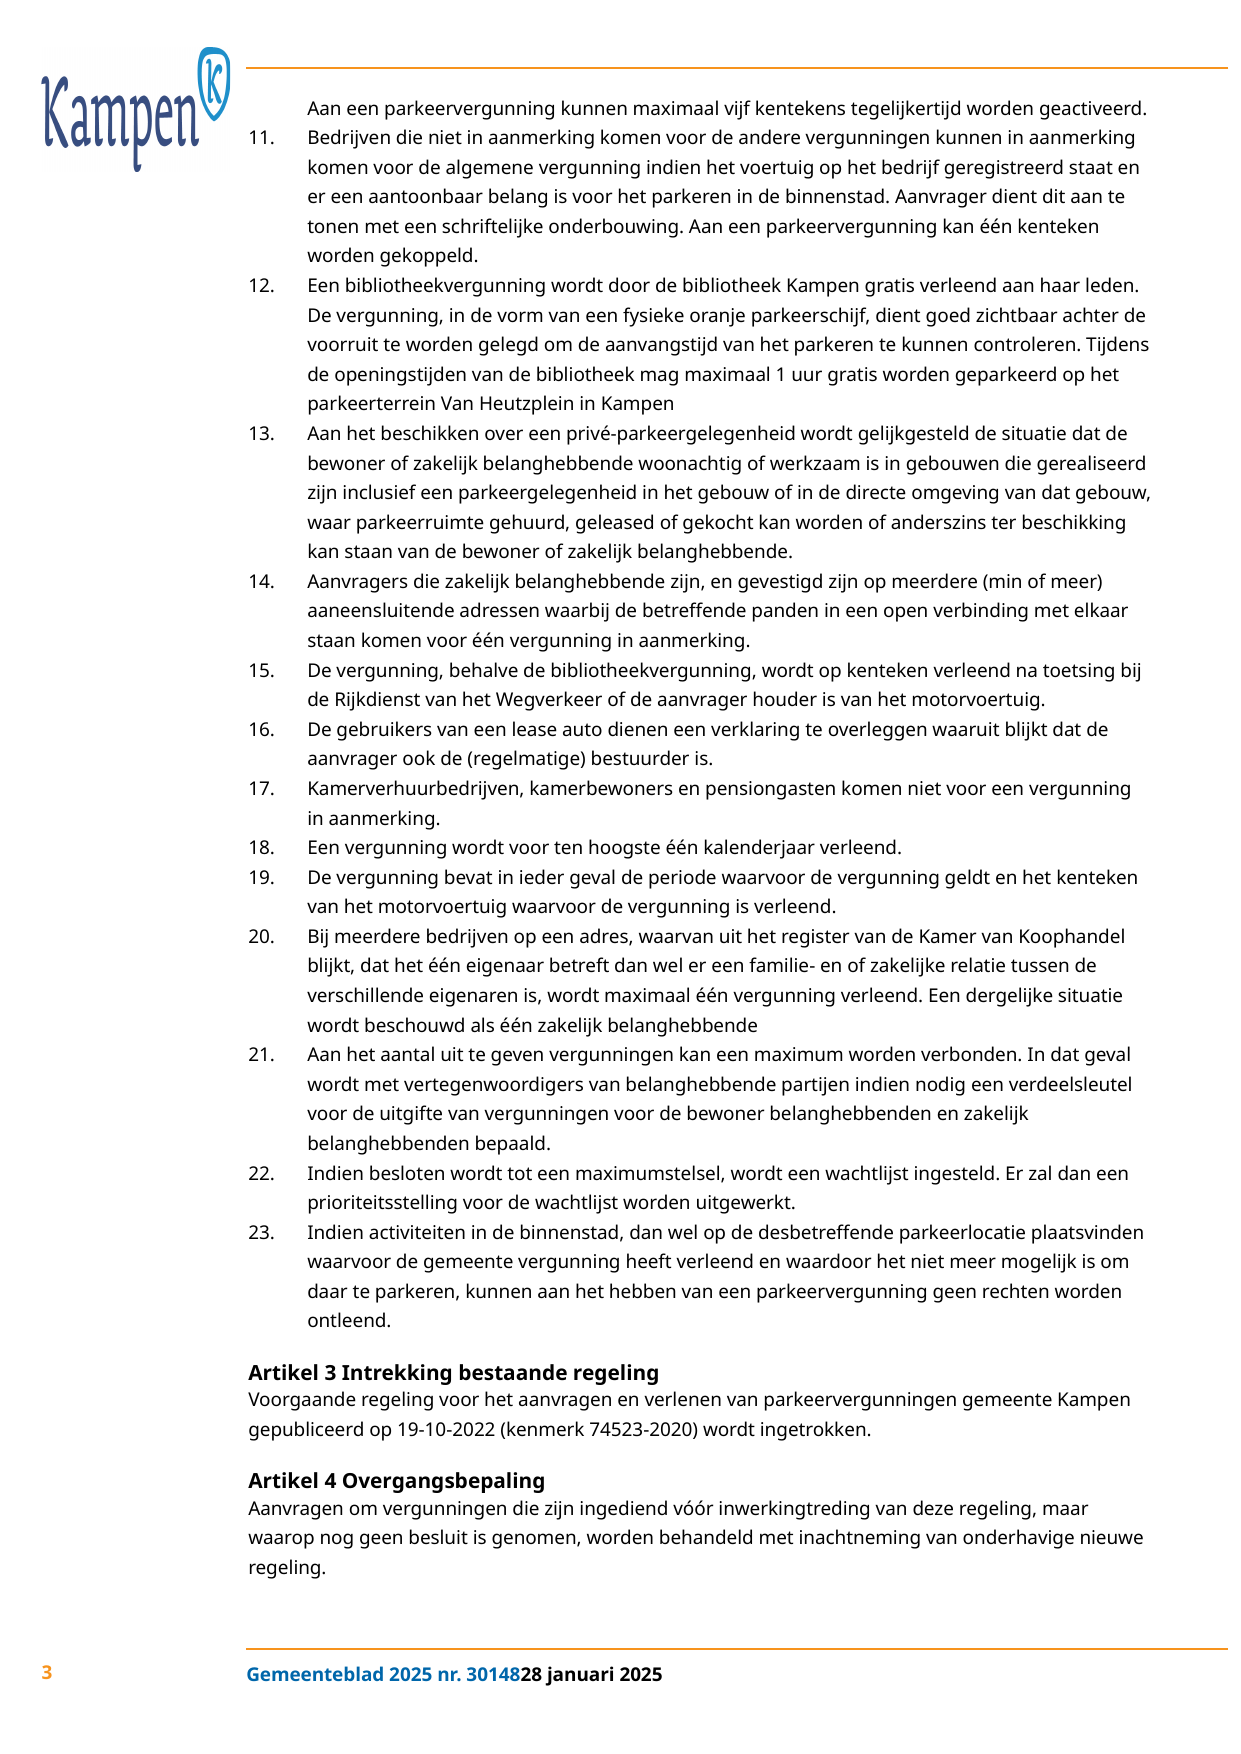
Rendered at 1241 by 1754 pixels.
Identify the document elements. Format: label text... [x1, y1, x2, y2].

list Aan het aantal uit te geven vergunningen kan een maximum worden verbonden. In dat geval wordt met vertegenwoordigers van belanghebbende partijen indien nodig een verdeelsleutel voor de uitgifte van vergunningen voor de bewoner belanghebbenden en zakelijk belanghebbenden bepaald. [248, 1041, 1152, 1156]
text Voorgaande regeling voor het aanvragen en verlenen van parkeervergunningen gemeente Kampen gepubliceerd op 19-10-2022 (kenmerk 74523-2020) wordt ingetrokken. [248, 1387, 1152, 1442]
list De vergunning bevat in ieder geval de periode waarvoor de vergunning geldt en het kenteken van het motorvoertuig waarvoor de vergunning is verleend. [248, 864, 1152, 919]
list Kamerverhuurbedrijven, kamerbewoners en pensiongasten komen niet voor een vergunning in aanmerking. [248, 775, 1152, 831]
text Artikel 3 Intrekking bestaande regeling [248, 1358, 1152, 1387]
list De vergunning, behalve de bibliotheekvergunning, wordt op kenteken verleend na toetsing bij de Rijkdienst van het Wegverkeer of de aanvrager houder is van het motorvoertuig. [248, 657, 1152, 712]
list Een bibliotheekvergunning wordt door de bibliotheek Kampen gratis verleend aan haar leden. De vergunning, in de vorm van een fysieke oranje parkeerschijf, dient goed zichtbaar achter de voorruit te worden gelegd om de aanvangstijd van het parkeren te kunnen controleren. Tijdens de openingstijden van de bibliotheek mag maximaal 1 uur gratis worden geparkeerd op het parkeerterrein Van Heutzplein in Kampen [248, 272, 1152, 416]
list Indien besloten wordt tot een maximumstelsel, wordt een wachtlijst ingesteld. Er zal dan een prioriteitsstelling voor de wachtlijst worden uitgewerkt. [248, 1160, 1152, 1215]
picture [41, 47, 231, 172]
list Een vergunning wordt voor ten hoogste één kalenderjaar verleend. [248, 834, 1152, 860]
text Aanvragen om vergunningen die zijn ingediend vóór inwerkingtreding van deze regeling, maar waarop nog geen besluit is genomen, worden behandeld met inachtneming van onderhavige nieuwe regeling. [248, 1495, 1152, 1580]
list Aan een parkeervergunning kunnen maximaal vijf kentekens tegelijkertijd worden geactiveerd. [248, 95, 1152, 121]
list Bedrijven die niet in aanmerking komen voor de andere vergunningen kunnen in aanmerking komen voor de algemene vergunning indien het voertuig op het bedrijf geregistreerd staat en er een aantoonbaar belang is voor het parkeren in de binnenstad. Aanvrager dient dit aan te tonen met een schriftelijke onderbouwing. Aan een parkeervergunning kan één kenteken worden gekoppeld. [248, 124, 1152, 268]
list Aanvragers die zakelijk belanghebbende zijn, en gevestigd zijn op meerdere (min of meer) aaneensluitende adressen waarbij de betreffende panden in een open verbinding met elkaar staan komen voor één vergunning in aanmerking. [248, 568, 1152, 653]
list Indien activiteiten in de binnenstad, dan wel op de desbetreffende parkeerlocatie plaatsvinden waarvoor de gemeente vergunning heeft verleend en waardoor het niet meer mogelijk is om daar te parkeren, kunnen aan het hebben van een parkeervergunning geen rechten worden ontleend. [248, 1219, 1152, 1333]
list Aan het beschikken over een privé-parkeergelegenheid wordt gelijkgesteld de situatie dat de bewoner of zakelijk belanghebbende woonachtig of werkzaam is in gebouwen die gerealiseerd zijn inclusief een parkeergelegenheid in het gebouw of in de directe omgeving van dat gebouw, waar parkeerruimte gehuurd, geleased of gekocht kan worden of anderszins ter beschikking kan staan van de bewoner of zakelijk belanghebbende. [248, 420, 1152, 564]
list De gebruikers van een lease auto dienen een verklaring te overleggen waaruit blijkt dat de aanvrager ook de (regelmatige) bestuurder is. [248, 716, 1152, 771]
text Artikel 4 Overgangsbepaling [248, 1467, 1152, 1495]
list Bij meerdere bedrijven op een adres, waarvan uit het register van de Kamer van Koophandel blijkt, dat het één eigenaar betreft dan wel er een familie- en of zakelijke relatie tussen de verschillende eigenaren is, wordt maximaal één vergunning verleend. Een dergelijke situatie wordt beschouwd als één zakelijk belanghebbende [248, 923, 1152, 1038]
